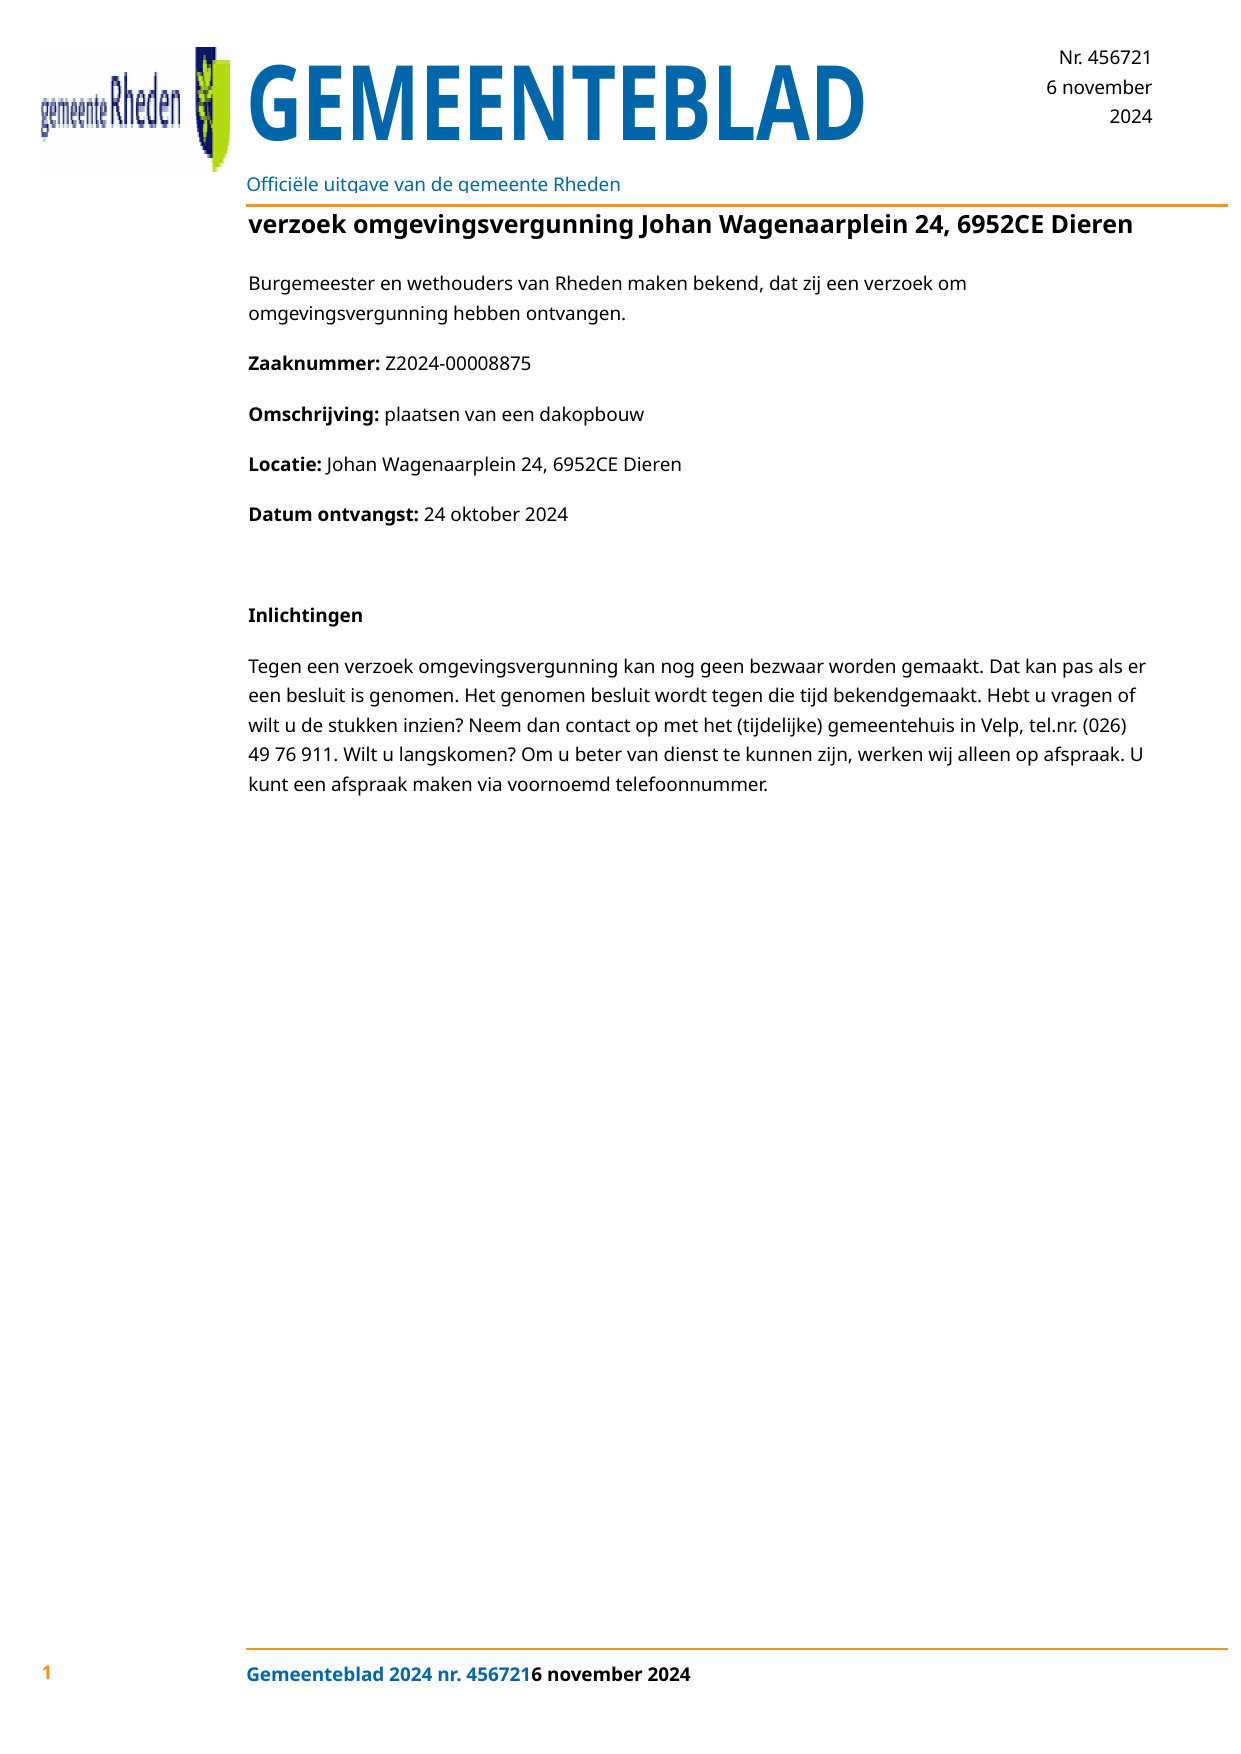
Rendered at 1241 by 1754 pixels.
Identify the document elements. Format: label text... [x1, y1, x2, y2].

text Locatie: Johan Wagenaarplein 24, 6952CE Dieren [248, 451, 1152, 477]
text Datum ontvangst: 24 oktober 2024 [248, 502, 1152, 527]
text Zaaknummer: Z2024-00008875 [248, 350, 1152, 376]
text Omschrijving: plaatsen van een dakopbouw [248, 401, 1152, 426]
text Burgemeester en wethouders van Rheden maken bekend, dat zij een verzoek om omgevingsvergunning hebben ontvangen. [248, 270, 1152, 326]
text verzoek omgevingsvergunning Johan Wagenaarplein 24, 6952CE Dieren [248, 207, 1152, 241]
picture [41, 47, 231, 172]
text Inlichtingen [248, 602, 1152, 628]
text Tegen een verzoek omgevingsvergunning kan nog geen bezwaar worden gemaakt. Dat kan pas als er een besluit is genomen. Het genomen besluit wordt tegen die tijd bekendgemaakt. Hebt u vragen of wilt u de stukken inzien? Neem dan contact op met het (tijdelijke) gemeentehuis in Velp, tel.nr. (026) 49 76 911. Wilt u langskomen? Om u beter van dienst te kunnen zijn, werken wij alleen op afspraak. U kunt een afspraak maken via voornoemd telefoonnummer. [248, 653, 1152, 797]
